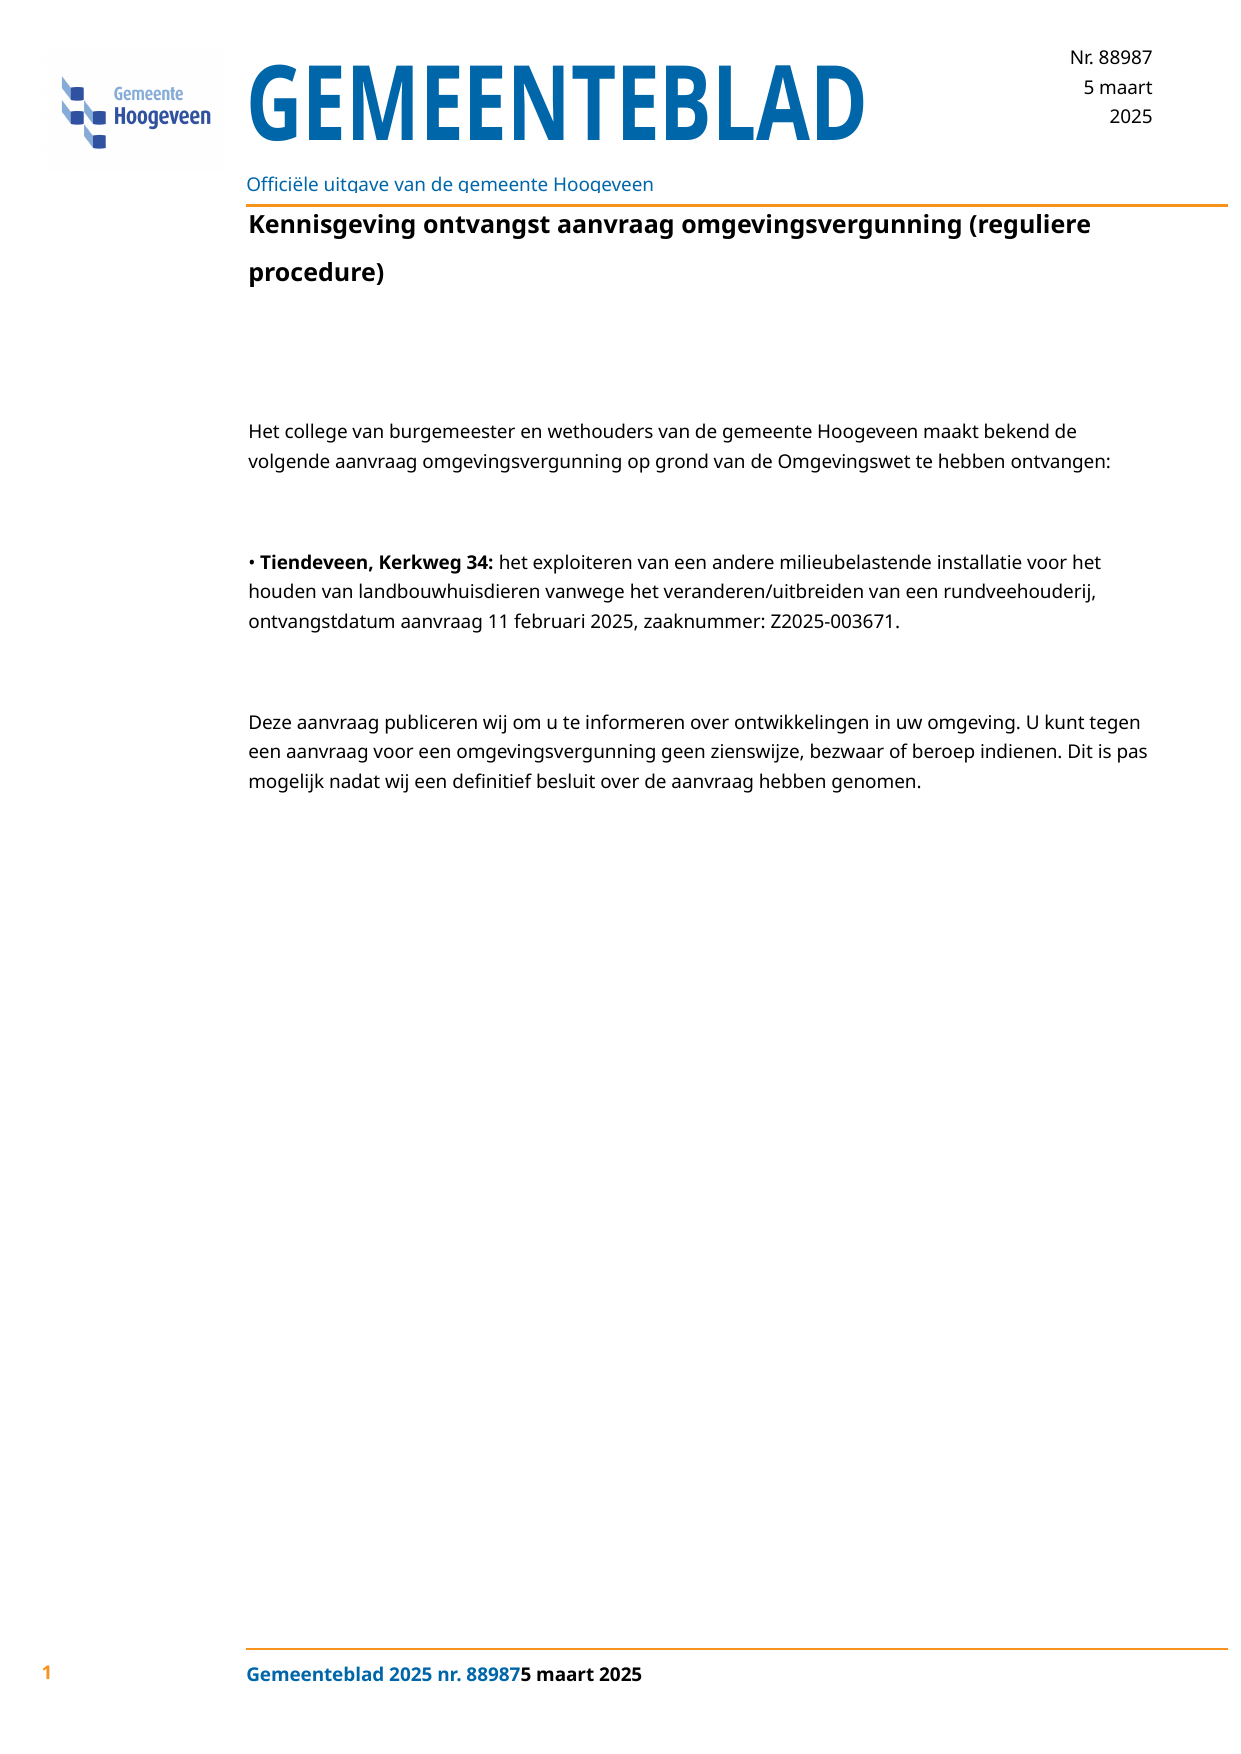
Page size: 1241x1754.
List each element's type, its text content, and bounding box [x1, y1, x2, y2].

text Het college van burgemeester en wethouders van de gemeente Hoogeveen maakt bekend de volgende aanvraag omgevingsvergunning op grond van de Omgevingswet te hebben ontvangen: [248, 419, 1152, 474]
text • Tiendeveen, Kerkweg 34: het exploiteren van een andere milieubelastende installatie voor het houden van landbouwhuisdieren vanwege het veranderen/uitbreiden van een rundveehouderij, ontvangstdatum aanvraag 11 februari 2025, zaaknummer: Z2025-003671. [248, 549, 1152, 634]
text Kennisgeving ontvangst aanvraag omgevingsvergunning (reguliere procedure) [248, 207, 1152, 288]
picture [41, 47, 231, 172]
text Deze aanvraag publiceren wij om u te informeren over ontwikkelingen in uw omgeving. U kunt tegen een aanvraag voor een omgevingsvergunning geen zienswijze, bezwaar of beroep indienen. Dit is pas mogelijk nadat wij een definitief besluit over de aanvraag hebben genomen. [248, 709, 1152, 794]
